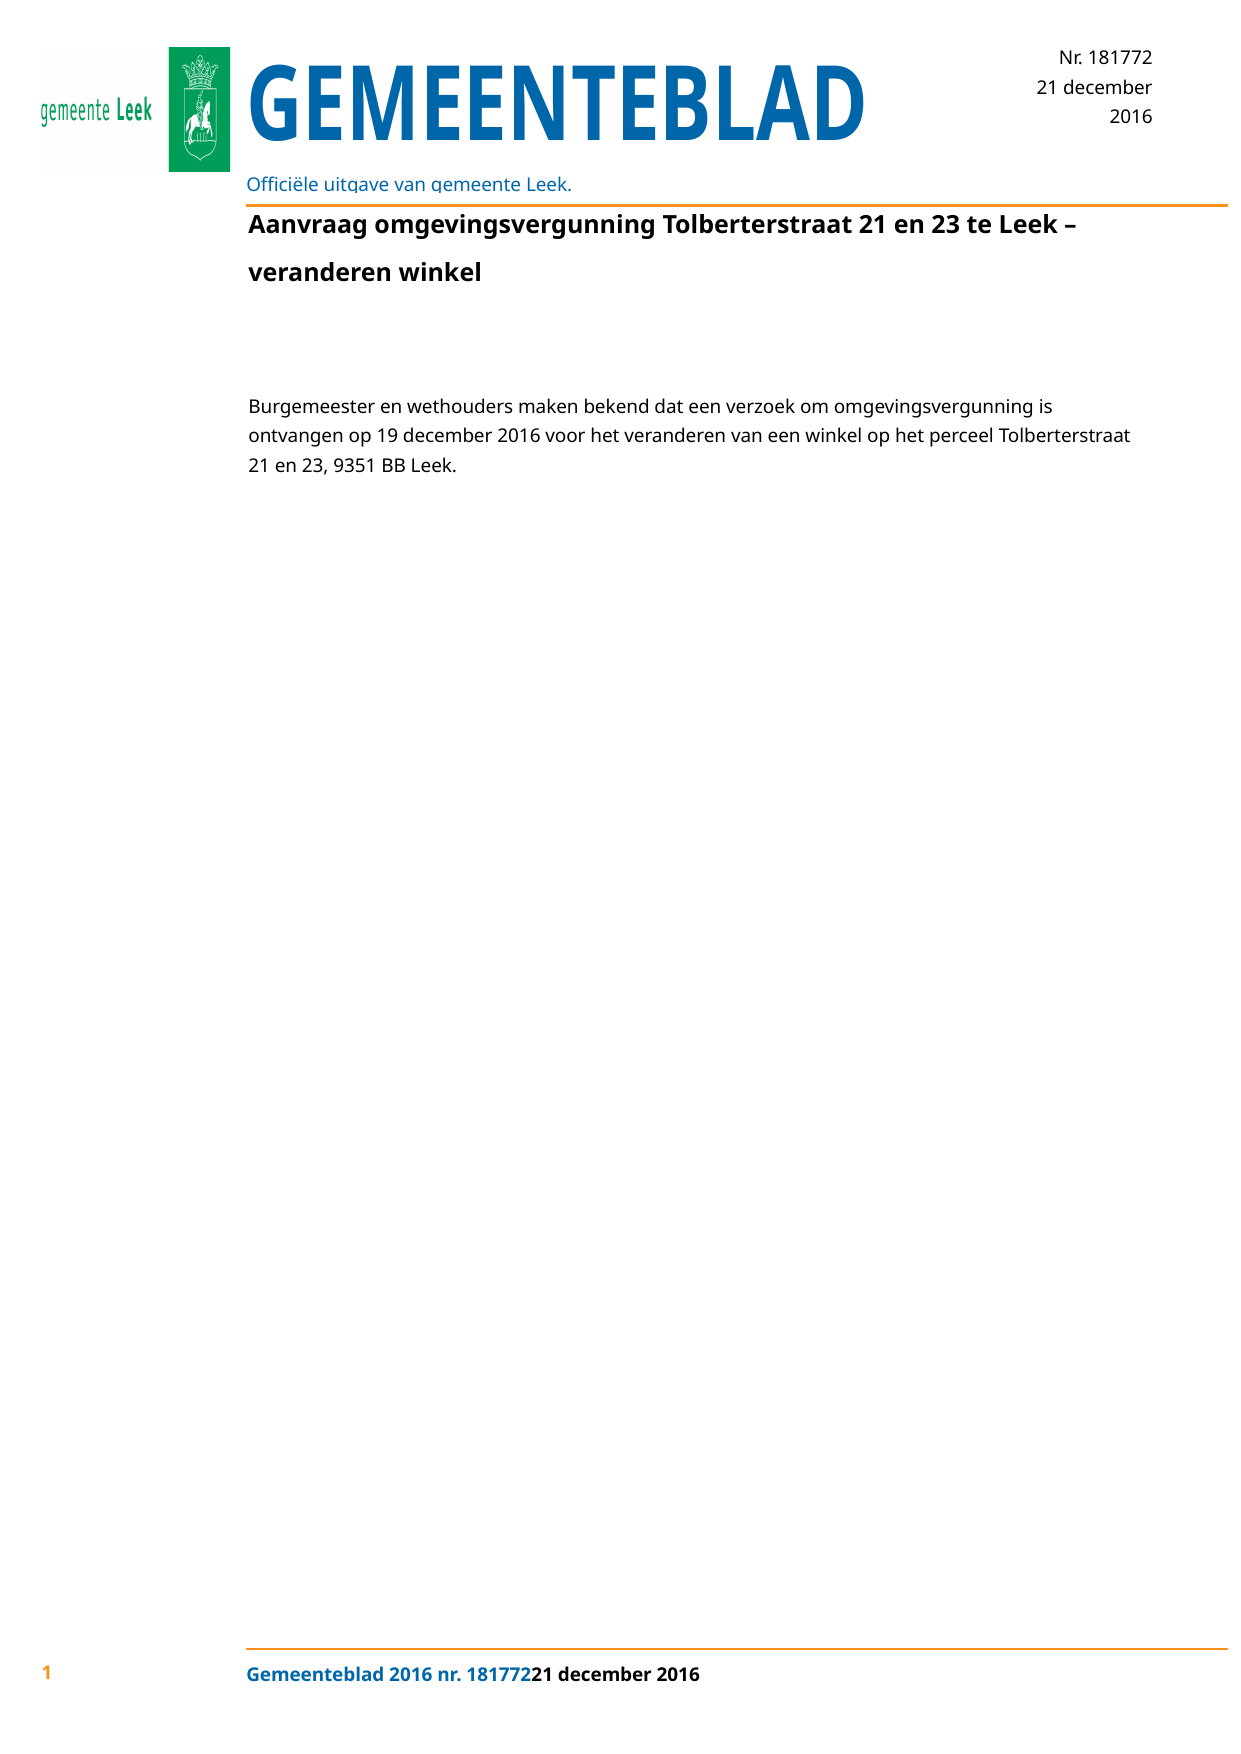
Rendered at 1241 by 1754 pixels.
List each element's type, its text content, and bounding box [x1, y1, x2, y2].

picture [41, 47, 231, 172]
text Burgemeester en wethouders maken bekend dat een verzoek om omgevingsvergunning is ontvangen op 19 december 2016 voor het veranderen van een winkel op het perceel Tolberterstraat 21 en 23, 9351 BB Leek. [248, 393, 1152, 478]
text Aanvraag omgevingsvergunning Tolberterstraat 21 en 23 te Leek – veranderen winkel [248, 207, 1152, 288]
